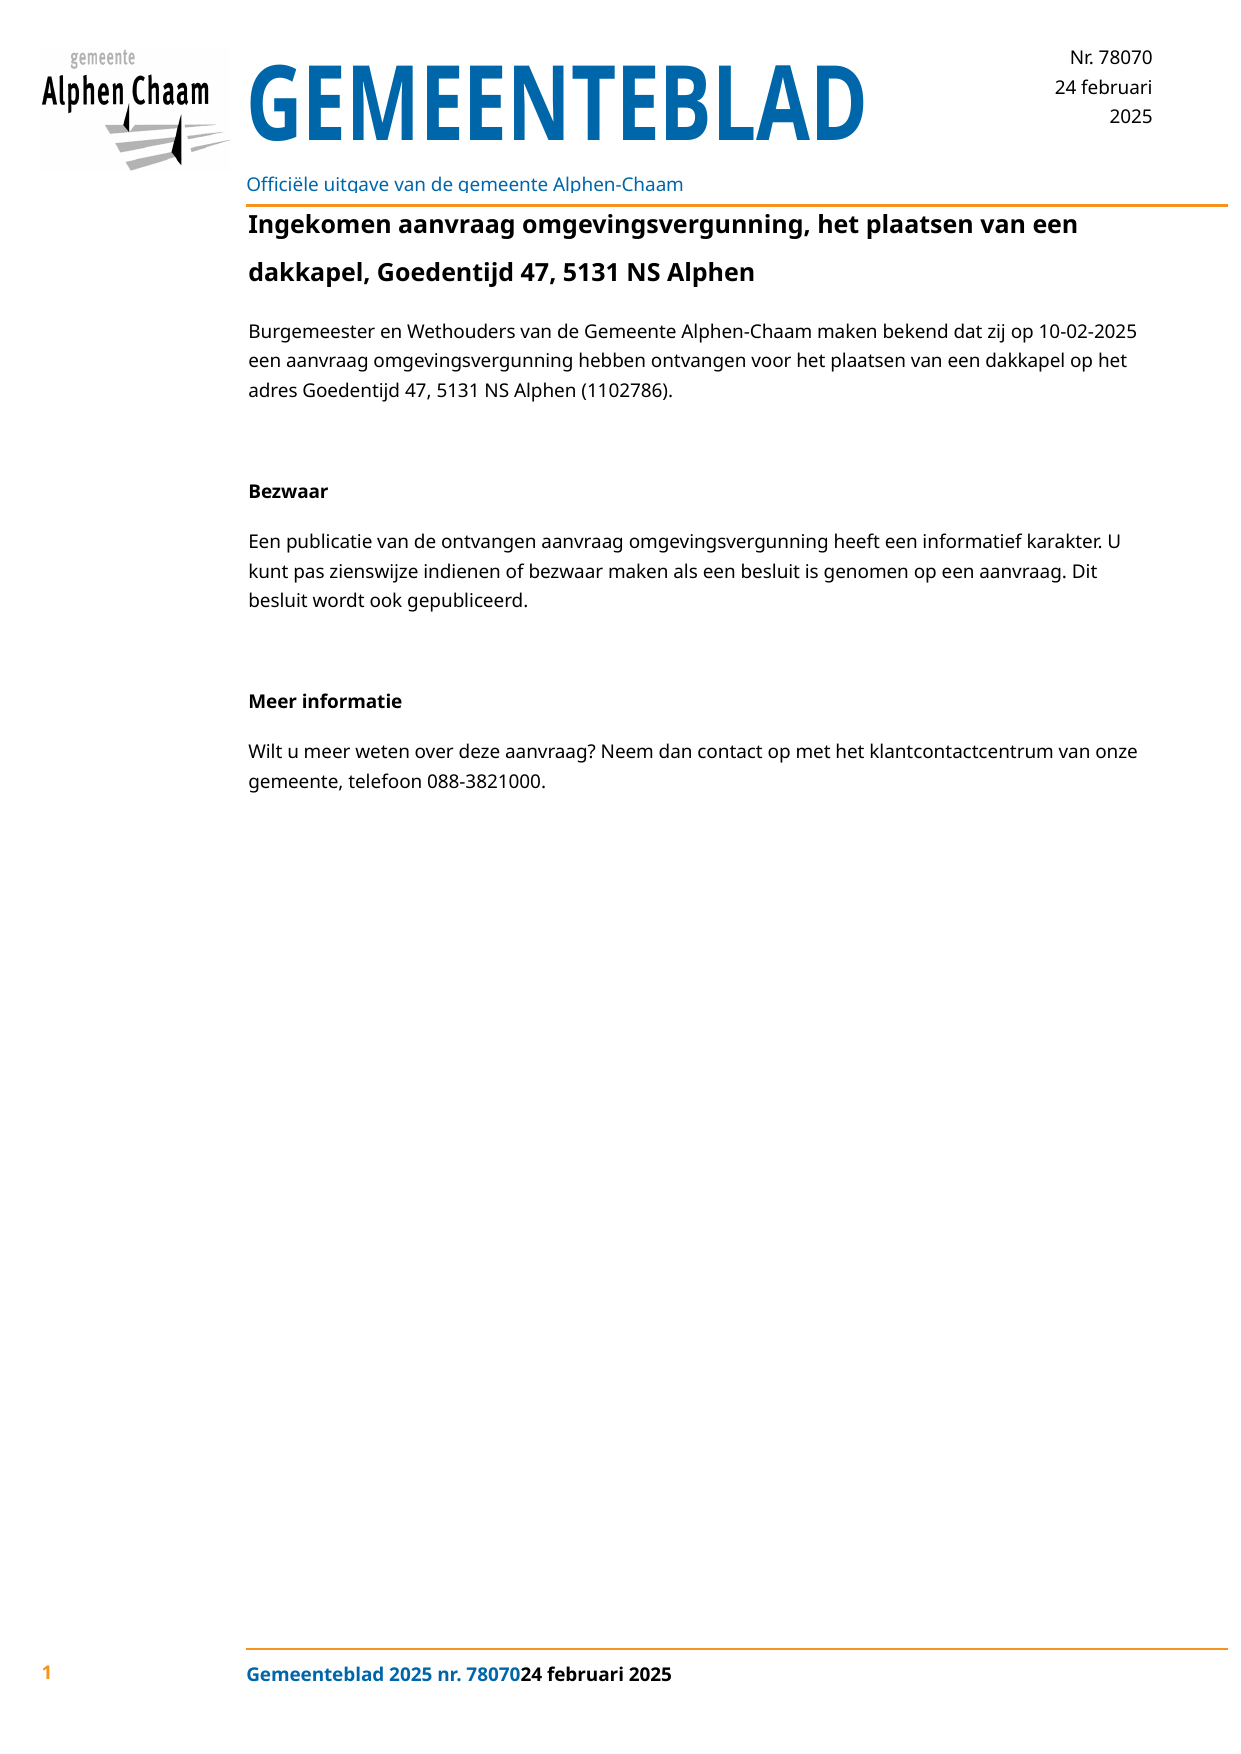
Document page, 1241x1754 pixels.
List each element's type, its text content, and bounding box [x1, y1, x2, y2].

text Ingekomen aanvraag omgevingsvergunning, het plaatsen van een dakkapel, Goedentijd 47, 5131 NS Alphen [248, 207, 1152, 288]
text Een publicatie van de ontvangen aanvraag omgevingsvergunning heeft een informatief karakter. U kunt pas zienswijze indienen of bezwaar maken als een besluit is genomen op een aanvraag. Dit besluit wordt ook gepubliceerd. [248, 528, 1152, 613]
text Wilt u meer weten over deze aanvraag? Neem dan contact op met het klantcontactcentrum van onze gemeente, telefoon 088-3821000. [248, 739, 1152, 794]
picture [41, 47, 231, 172]
text Meer informatie [248, 688, 1152, 714]
text Bezwaar [248, 478, 1152, 504]
text Burgemeester en Wethouders van de Gemeente Alphen-Chaam maken bekend dat zij op 10-02-2025 een aanvraag omgevingsvergunning hebben ontvangen voor het plaatsen van een dakkapel op het adres Goedentijd 47, 5131 NS Alphen (1102786). [248, 318, 1152, 403]
